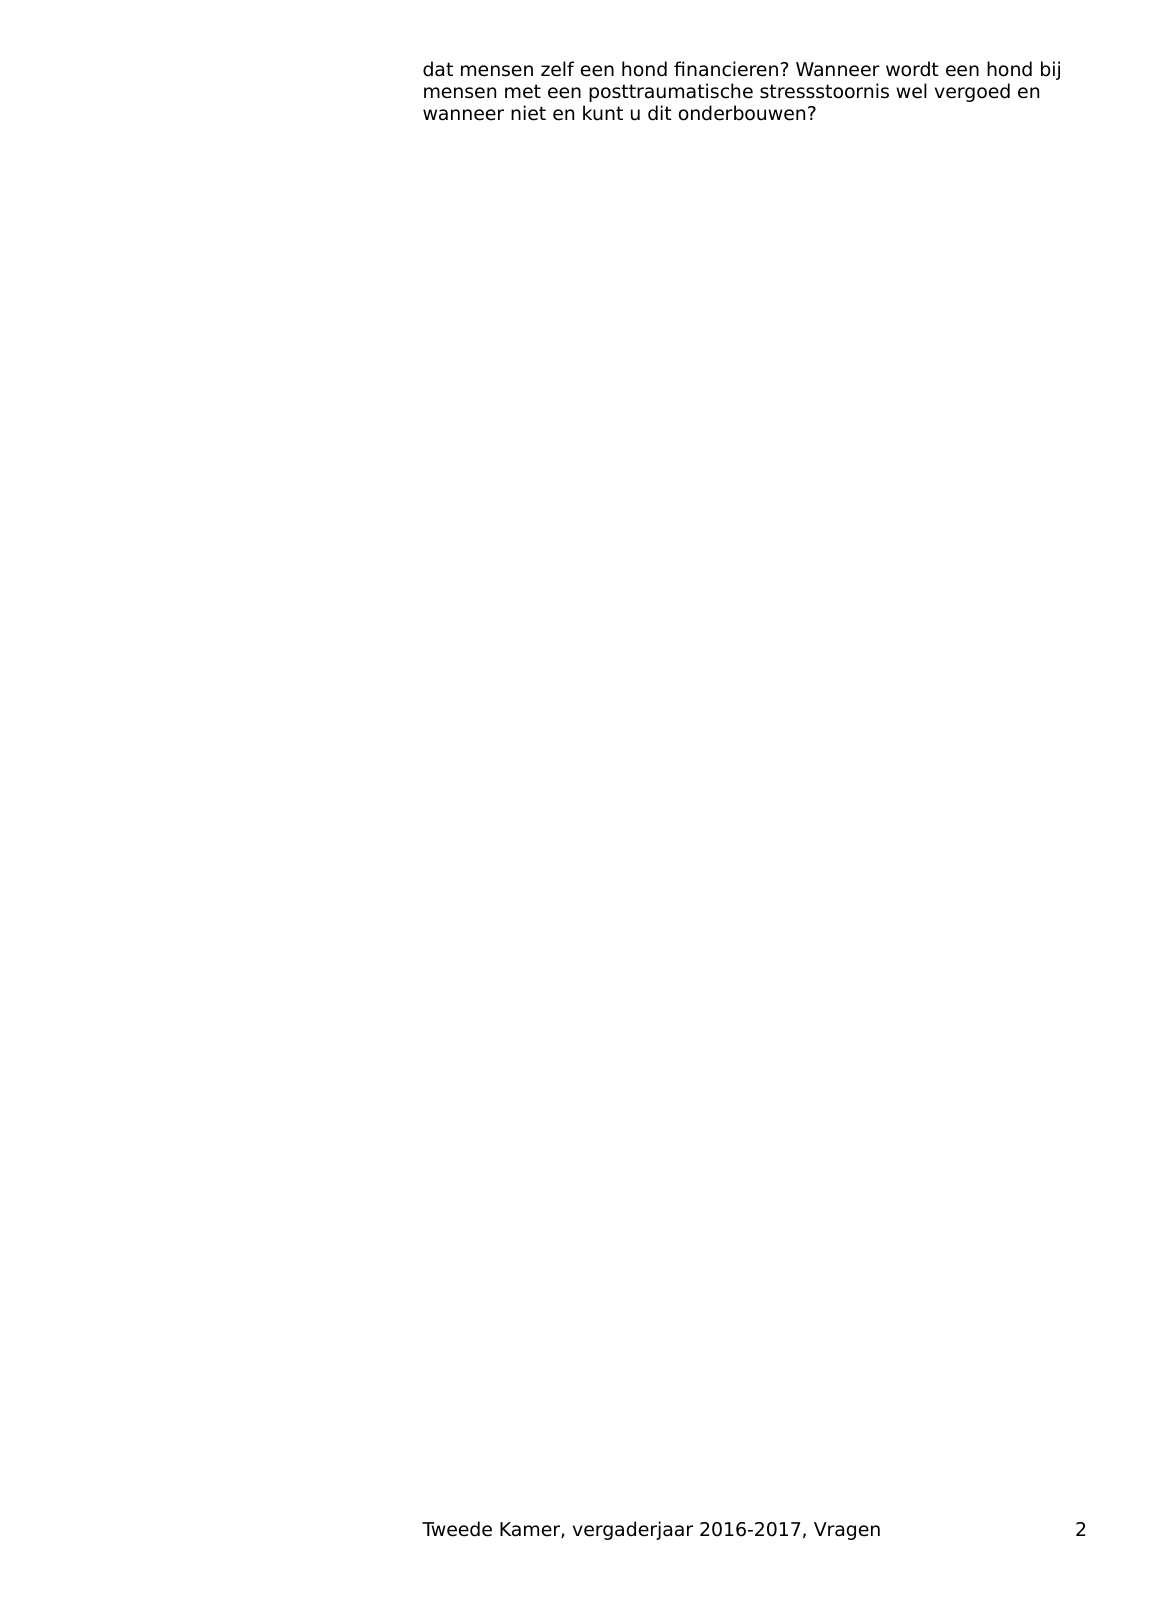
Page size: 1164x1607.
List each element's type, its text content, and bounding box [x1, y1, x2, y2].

text dat mensen zelf een hond financieren? Wanneer wordt een hond bij mensen met een posttraumatische stressstoornis wel vergoed en wanneer niet en kunt u dit onderbouwen? [422, 59, 1087, 125]
